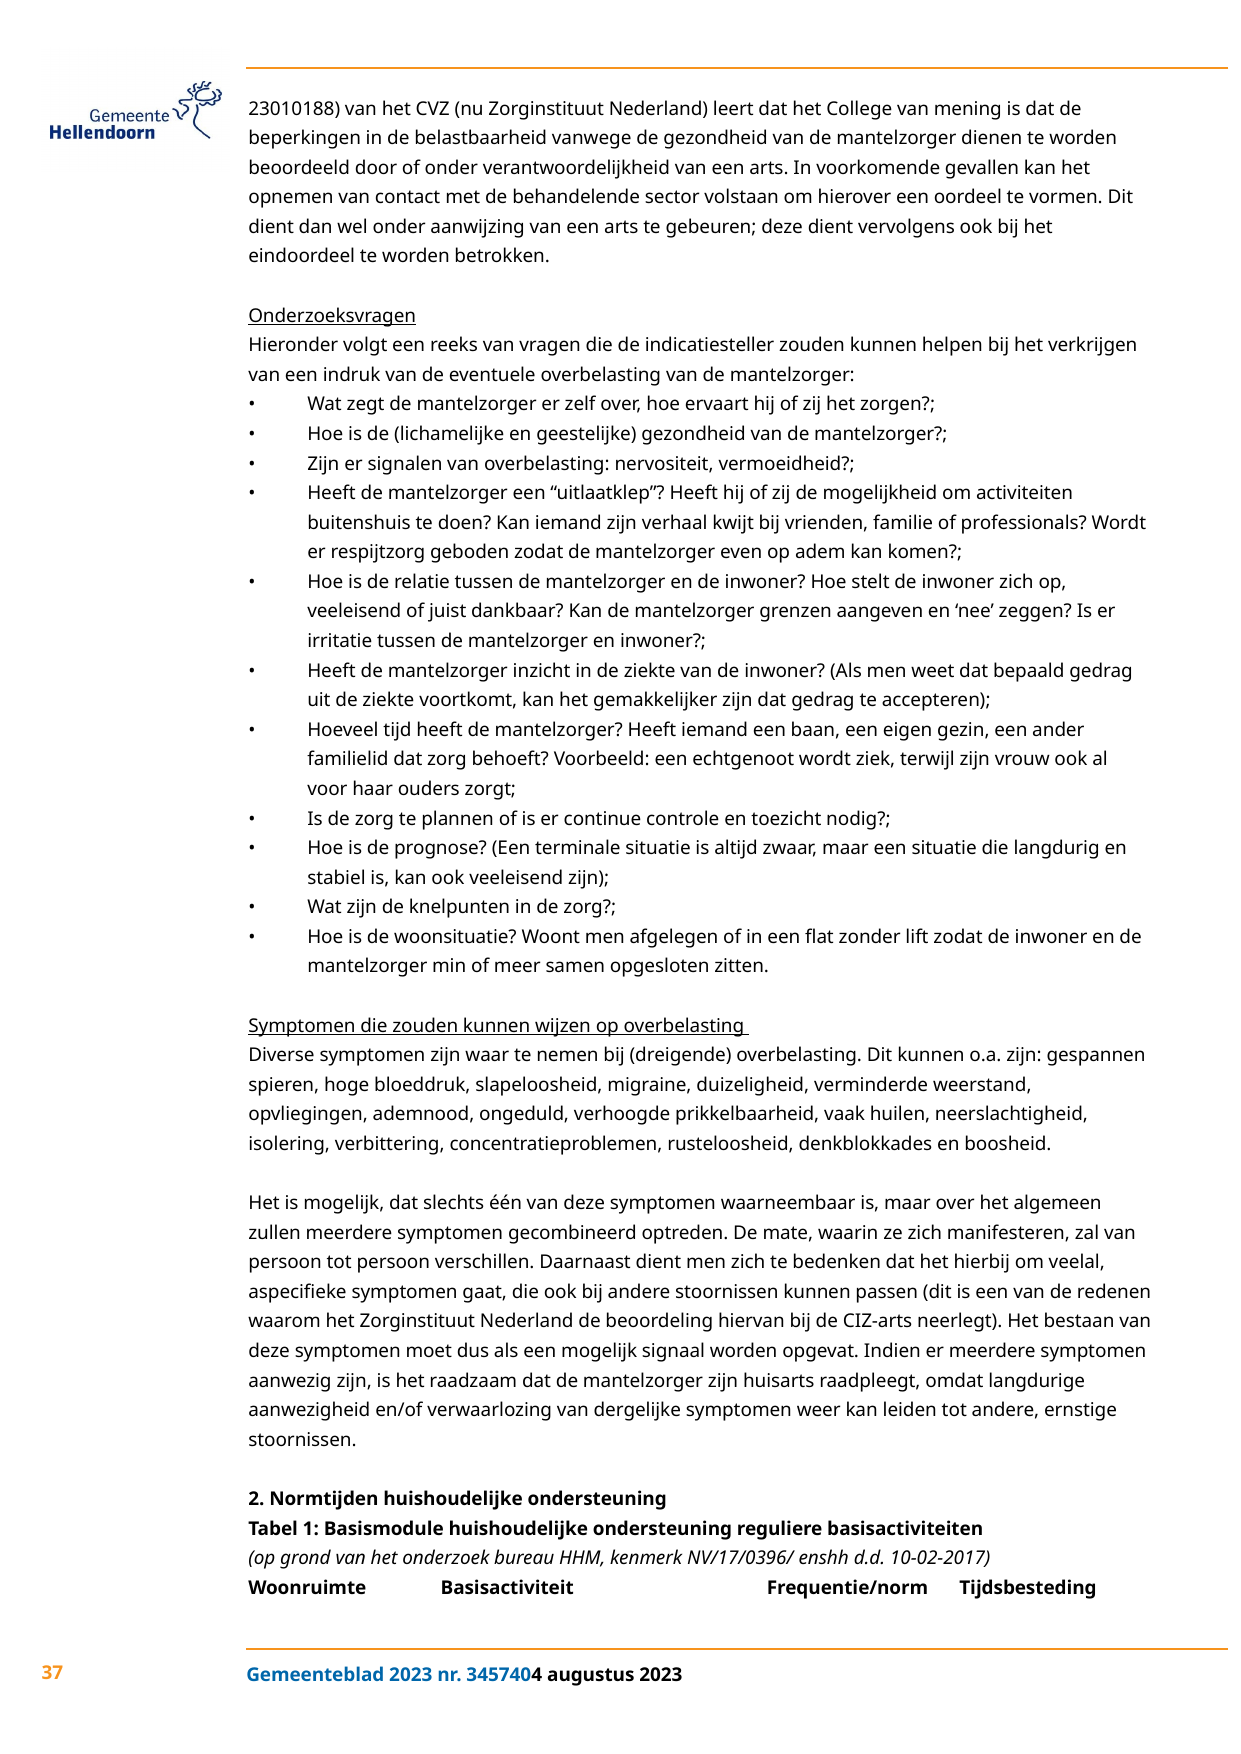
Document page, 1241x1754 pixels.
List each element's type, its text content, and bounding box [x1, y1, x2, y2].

list Hoeveel tijd heeft de mantelzorger? Heeft iemand een baan, een eigen gezin, een ander familielid dat zorg behoeft? Voorbeeld: een echtgenoot wordt ziek, terwijl zijn vrouw ook al voor haar ouders zorgt; [248, 716, 1152, 801]
text (op grond van het onderzoek bureau HHM, kenmerk NV/17/0396/ enshh d.d. 10-02-2017) [248, 1544, 1152, 1570]
text Symptomen die zouden kunnen wijzen op overbelasting [248, 1012, 1152, 1038]
table_header Basisactiviteit [440, 1574, 767, 1600]
picture [41, 47, 231, 172]
list Hoe is de prognose? (Een terminale situatie is altijd zwaar, maar een situatie die langdurig en stabiel is, kan ook veeleisend zijn); [248, 834, 1152, 890]
list Hoe is de woonsituatie? Woont men afgelegen of in een flat zonder lift zodat de inwoner en de mantelzorger min of meer samen opgesloten zitten. [248, 923, 1152, 978]
list Hoe is de (lichamelijke en geestelijke) gezondheid van de mantelzorger?; [248, 420, 1152, 446]
text 23010188) van het CVZ (nu Zorginstituut Nederland) leert dat het College van mening is dat de beperkingen in de belastbaarheid vanwege de gezondheid van de mantelzorger dienen te worden beoordeeld door of onder verantwoordelijkheid van een arts. In voorkomende gevallen kan het opnemen van contact met de behandelende sector volstaan om hierover een oordeel te vormen. Dit dient dan wel onder aanwijzing van een arts te gebeuren; deze dient vervolgens ook bij het eindoordeel te worden betrokken. [248, 95, 1152, 268]
text Hieronder volgt een reeks van vragen die de indicatiesteller zouden kunnen helpen bij het verkrijgen van een indruk van de eventuele overbelasting van de mantelzorger: [248, 331, 1152, 387]
text Tabel 1: Basismodule huishoudelijke ondersteuning reguliere basisactiviteiten [248, 1515, 1152, 1541]
list Is de zorg te plannen of is er continue controle en toezicht nodig?; [248, 805, 1152, 831]
text Diverse symptomen zijn waar te nemen bij (dreigende) overbelasting. Dit kunnen o.a. zijn: gespannen spieren, hoge bloeddruk, slapeloosheid, migraine, duizeligheid, verminderde weerstand, opvliegingen, ademnood, ongeduld, verhoogde prikkelbaarheid, vaak huilen, neerslachtigheid, isolering, verbittering, concentratieproblemen, rusteloosheid, denkblokkades en boosheid. [248, 1041, 1152, 1156]
list Heeft de mantelzorger een “uitlaatklep”? Heeft hij of zij de mogelijkheid om activiteiten buitenshuis te doen? Kan iemand zijn verhaal kwijt bij vrienden, familie of professionals? Wordt er respijtzorg geboden zodat de mantelzorger even op adem kan komen?; [248, 479, 1152, 564]
list Wat zegt de mantelzorger er zelf over, hoe ervaart hij of zij het zorgen?; [248, 391, 1152, 416]
list Zijn er signalen van overbelasting: nervositeit, vermoeidheid?; [248, 450, 1152, 476]
table_header Tijdsbesteding [959, 1574, 1152, 1600]
text Onderzoeksvragen [248, 302, 1152, 328]
list Wat zijn de knelpunten in de zorg?; [248, 893, 1152, 919]
text Het is mogelijk, dat slechts één van deze symptomen waarneembaar is, maar over het algemeen zullen meerdere symptomen gecombineerd optreden. De mate, waarin ze zich manifesteren, zal van persoon tot persoon verschillen. Daarnaast dient men zich te bedenken dat het hierbij om veelal, aspecifieke symptomen gaat, die ook bij andere stoornissen kunnen passen (dit is een van de redenen waarom het Zorginstituut Nederland de beoordeling hiervan bij de CIZ-arts neerlegt). Het bestaan van deze symptomen moet dus als een mogelijk signaal worden opgevat. Indien er meerdere symptomen aanwezig zijn, is het raadzaam dat de mantelzorger zijn huisarts raadpleegt, omdat langdurige aanwezigheid en/of verwaarlozing van dergelijke symptomen weer kan leiden tot andere, ernstige stoornissen. [248, 1189, 1152, 1452]
list Heeft de mantelzorger inzicht in de ziekte van de inwoner? (Als men weet dat bepaald gedrag uit de ziekte voortkomt, kan het gemakkelijker zijn dat gedrag te accepteren); [248, 657, 1152, 712]
table_header Frequentie/norm [767, 1574, 959, 1600]
text 2. Normtijden huishoudelijke ondersteuning [248, 1485, 1152, 1511]
list Hoe is de relatie tussen de mantelzorger en de inwoner? Hoe stelt de inwoner zich op, veeleisend of juist dankbaar? Kan de mantelzorger grenzen aangeven en ‘nee’ zeggen? Is er irritatie tussen de mantelzorger en inwoner?; [248, 568, 1152, 653]
table_header Woonruimte [248, 1574, 440, 1600]
